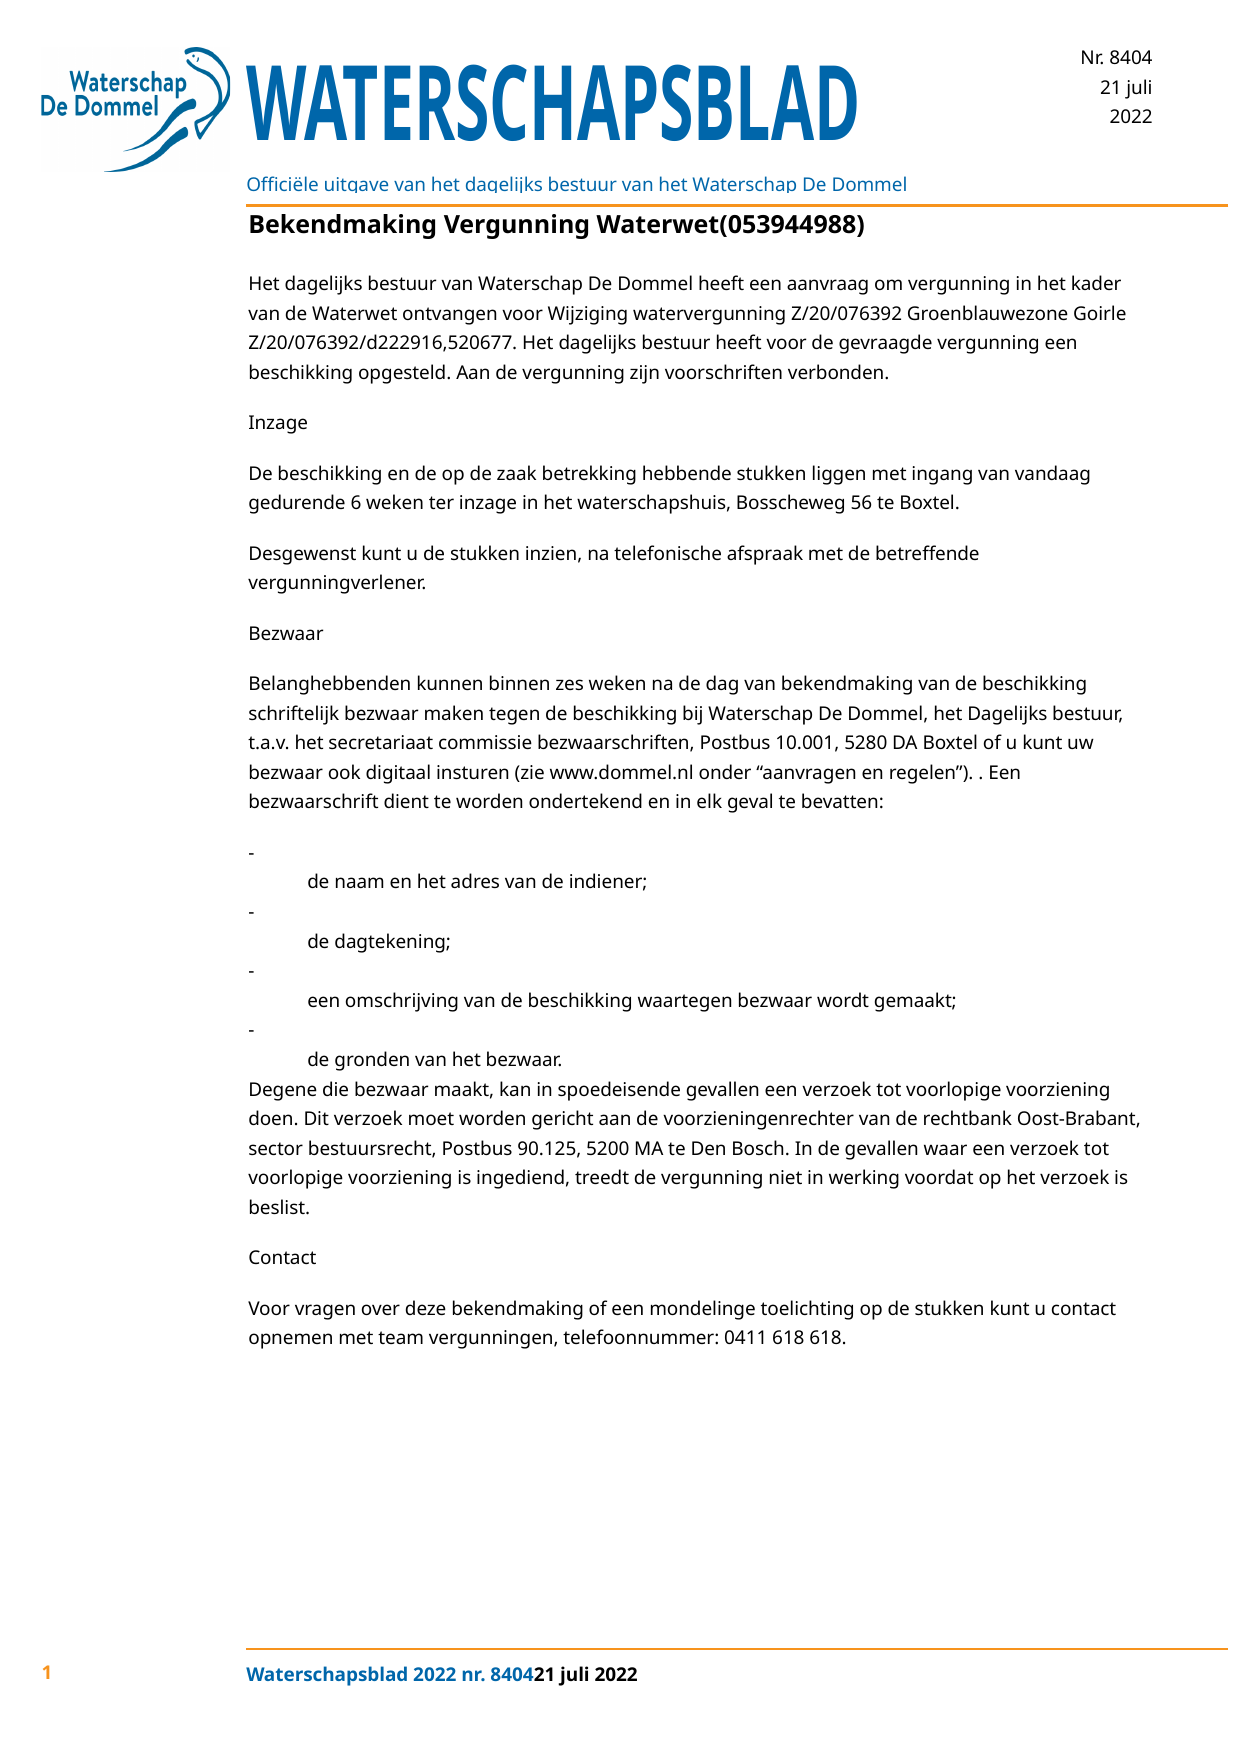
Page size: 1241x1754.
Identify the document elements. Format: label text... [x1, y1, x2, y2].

picture [41, 47, 231, 172]
text Contact [248, 1244, 1152, 1270]
text Bekendmaking Vergunning Waterwet(053944988) [248, 207, 1152, 241]
text Belanghebbenden kunnen binnen zes weken na de dag van bekendmaking van de beschikking schriftelijk bezwaar maken tegen de beschikking bij Waterschap De Dommel, het Dagelijks bestuur, t.a.v. het secretariaat commissie bezwaarschriften, Postbus 10.001, 5280 DA Boxtel of u kunt uw bezwaar ook digitaal insturen (zie www.dommel.nl onder “aanvragen en regelen”). . Een bezwaarschrift dient te worden ondertekend en in elk geval te bevatten: [248, 670, 1152, 814]
text Voor vragen over deze bekendmaking of een mondelinge toelichting op de stukken kunt u contact opnemen met team vergunningen, telefoonnummer: 0411 618 618. [248, 1295, 1152, 1350]
text Degene die bezwaar maakt, kan in spoedeisende gevallen een verzoek tot voorlopige voorziening doen. Dit verzoek moet worden gericht aan de voorzieningenrechter van de rechtbank Oost-Brabant, sector bestuursrecht, Postbus 90.125, 5200 MA te Den Bosch. In de gevallen waar een verzoek tot voorlopige voorziening is ingediend, treedt de vergunning niet in werking voordat op het verzoek is beslist. [248, 1076, 1152, 1220]
text Bezwaar [248, 620, 1152, 646]
text Het dagelijks bestuur van Waterschap De Dommel heeft een aanvraag om vergunning in het kader van de Waterwet ontvangen voor Wijziging watervergunning Z/20/076392 Groenblauwezone Goirle Z/20/076392/d222916,520677. Het dagelijks bestuur heeft voor de gevraagde vergunning een beschikking opgesteld. Aan de vergunning zijn voorschriften verbonden. [248, 270, 1152, 385]
list de naam en het adres van de indiener; [248, 869, 1152, 894]
list de dagtekening; [248, 928, 1152, 953]
list de gronden van het bezwaar. [248, 1046, 1152, 1072]
picture [198, 118, 210, 131]
text De beschikking en de op de zaak betrekking hebbende stukken liggen met ingang van vandaag gedurende 6 weken ter inzage in het waterschapshuis, Bosscheweg 56 te Boxtel. [248, 460, 1152, 515]
text Desgewenst kunt u de stukken inzien, na telefonische afspraak met de betreffende vergunningverlener. [248, 540, 1152, 595]
picture [45, 99, 51, 111]
picture [204, 47, 231, 76]
list een omschrijving van de beschikking waartegen bezwaar wordt gemaakt; [248, 987, 1152, 1013]
text Inzage [248, 409, 1152, 435]
